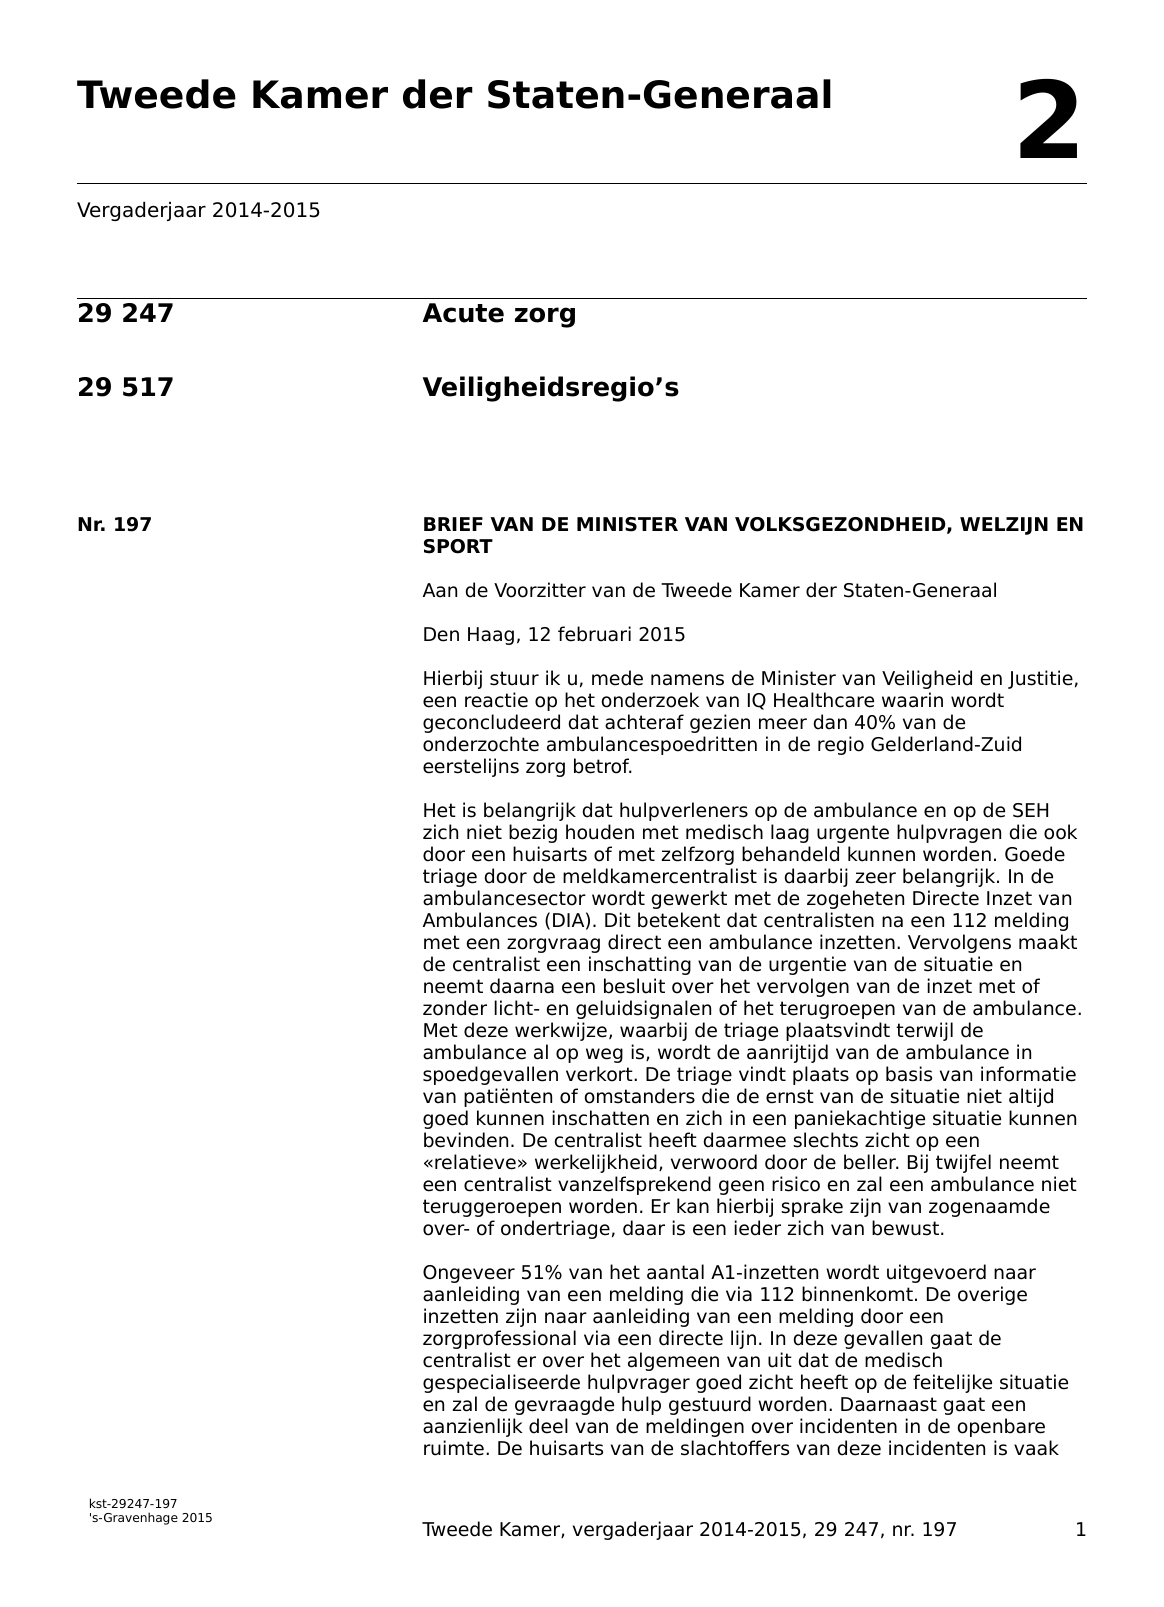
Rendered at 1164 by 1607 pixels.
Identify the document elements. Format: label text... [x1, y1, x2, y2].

table_header Tweede Kamer der Staten-Generaal [77, 59, 886, 183]
table_header 2 [886, 59, 1087, 183]
subtitle 29 517 Veiligheidsregio’s [77, 373, 1087, 403]
text Ongeveer 51% van het aantal A1-inzetten wordt uitgevoerd naar aanleiding van een melding die via 112 binnenkomt. De overige inzetten zijn naar aanleiding van een melding door een zorgprofessional via een directe lijn. In deze gevallen gaat de centralist er over het algemeen van uit dat de medisch gespecialiseerde hulpvrager goed zicht heeft op de feitelijke situatie en zal de gevraagde hulp gestuurd worden. Daarnaast gaat een aanzienlijk deel van de meldingen over incidenten in de openbare ruimte. De huisarts van de slachtoffers van deze incidenten is vaak [422, 1262, 1087, 1460]
text Den Haag, 12 februari 2015 [422, 624, 1087, 646]
subtitle Nr. 197 BRIEF VAN DE MINISTER VAN VOLKSGEZONDHEID, WELZIJN EN SPORT [77, 514, 1087, 558]
table_cell Vergaderjaar 2014-2015 [77, 184, 1087, 298]
subtitle 29 247 Acute zorg [77, 299, 1087, 329]
text Hierbij stuur ik u, mede namens de Minister van Veiligheid en Justitie, een reactie op het onderzoek van IQ Healthcare waarin wordt geconcludeerd dat achteraf gezien meer dan 40% van de onderzochte ambulancespoedritten in de regio Gelderland-Zuid eerstelijns zorg betrof. [422, 668, 1087, 778]
text 's-Gravenhage 2015 [88, 1511, 323, 1525]
text Aan de Voorzitter van de Tweede Kamer der Staten-Generaal [422, 580, 1087, 602]
text kst-29247-197 [88, 1497, 323, 1511]
text Het is belangrijk dat hulpverleners op de ambulance en op de SEH zich niet bezig houden met medisch laag urgente hulpvragen die ook door een huisarts of met zelfzorg behandeld kunnen worden. Goede triage door de meldkamercentralist is daarbij zeer belangrijk. In de ambulancesector wordt gewerkt met de zogeheten Directe Inzet van Ambulances (DIA). Dit betekent dat centralisten na een 112 melding met een zorgvraag direct een ambulance inzetten. Vervolgens maakt de centralist een inschatting van de urgentie van de situatie en neemt daarna een besluit over het vervolgen van de inzet met of zonder licht- en geluidsignalen of het terugroepen van de ambulance. Met deze werkwijze, waarbij de triage plaatsvindt terwijl de ambulance al op weg is, wordt de aanrijtijd van de ambulance in spoedgevallen verkort. De triage vindt plaats op basis van informatie van patiënten of omstanders die de ernst van de situatie niet altijd goed kunnen inschatten en zich in een paniekachtige situatie kunnen bevinden. De centralist heeft daarmee slechts zicht op een «relatieve» werkelijkheid, verwoord door de beller. Bij twijfel neemt een centralist vanzelfsprekend geen risico en zal een ambulance niet teruggeroepen worden. Er kan hierbij sprake zijn van zogenaamde over- of ondertriage, daar is een ieder zich van bewust. [422, 800, 1087, 1240]
